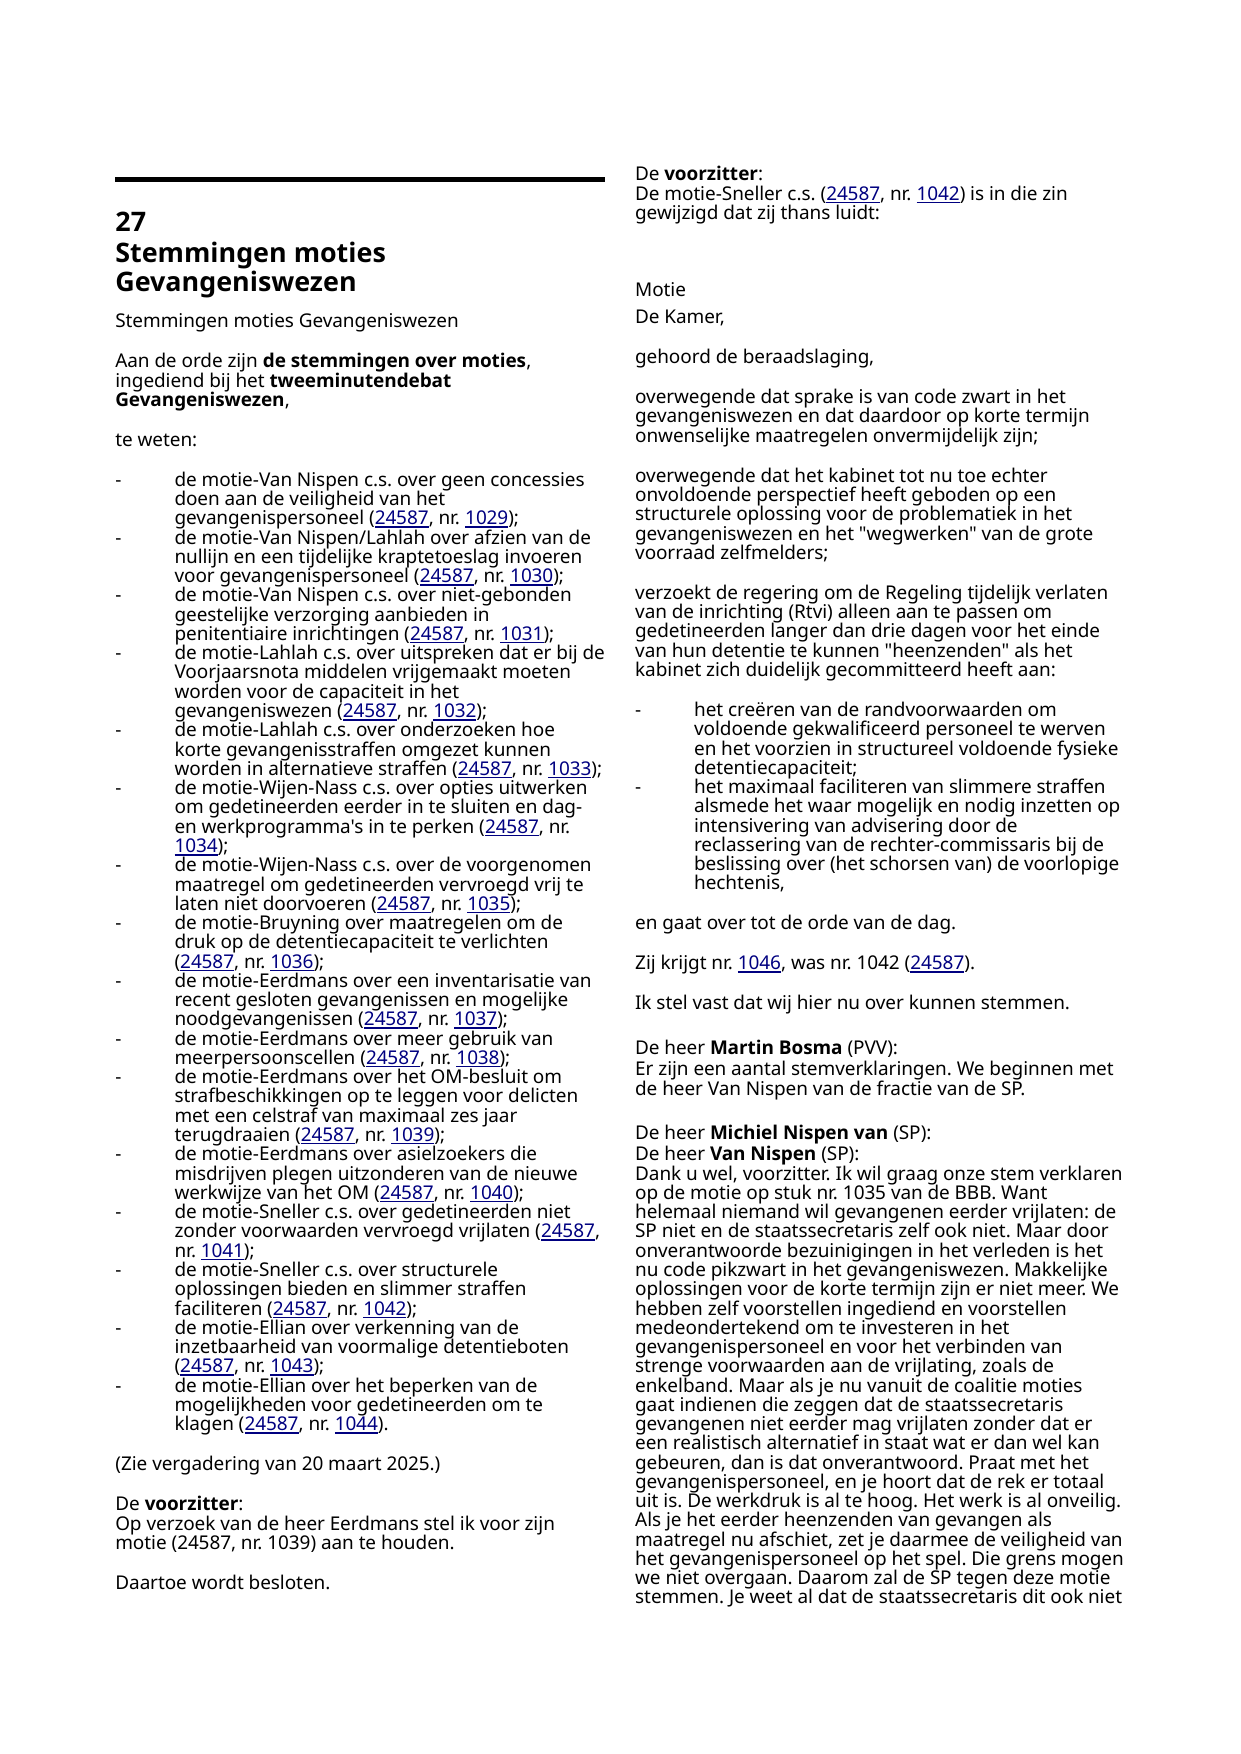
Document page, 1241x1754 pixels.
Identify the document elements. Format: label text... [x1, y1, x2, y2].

list de motie-Bruyning over maatregelen om de druk op de detentiecapaciteit te verlichten (24587, nr. 1036); [115, 914, 605, 972]
list de motie-Van Nispen c.s. over geen concessies doen aan de veiligheid van het gevangenispersoneel (24587, nr. 1029); [115, 471, 605, 529]
list de motie-Eerdmans over asielzoekers die misdrijven plegen uitzonderen van de nieuwe werkwijze van het OM (24587, nr. 1040); [115, 1145, 605, 1203]
list de motie-Van Nispen/Lahlah over afzien van de nullijn en een tijdelijke kraptetoeslag invoeren voor gevangenispersoneel (24587, nr. 1030); [115, 529, 605, 586]
list de motie-Ellian over verkenning van de inzetbaarheid van voormalige detentieboten (24587, nr. 1043); [115, 1319, 605, 1377]
list de motie-Eerdmans over het OM-besluit om strafbeschikkingen op te leggen voor delicten met een celstraf van maximaal zes jaar terugdraaien (24587, nr. 1039); [115, 1068, 605, 1145]
text De voorzitter: [635, 165, 1125, 184]
list de motie-Eerdmans over meer gebruik van meerpersoonscellen (24587, nr. 1038); [115, 1030, 605, 1068]
text Motie [635, 277, 1125, 302]
list de motie-Sneller c.s. over structurele oplossingen bieden en slimmer straffen faciliteren (24587, nr. 1042); [115, 1261, 605, 1319]
text (Zie vergadering van 20 maart 2025.) [115, 1455, 605, 1474]
text Stemmingen moties Gevangeniswezen [115, 239, 605, 312]
list de motie-Eerdmans over een inventarisatie van recent gesloten gevangenissen en mogelijke noodgevangenissen (24587, nr. 1037); [115, 972, 605, 1030]
text Daartoe wordt besloten. [115, 1574, 605, 1593]
text en gaat over tot de orde van de dag. [635, 914, 1125, 934]
text Stemmingen moties Gevangeniswezen [115, 312, 605, 332]
text De Kamer, [635, 308, 1125, 327]
list de motie-Sneller c.s. over gedetineerden niet zonder voorwaarden vervroegd vrijlaten (24587, nr. 1041); [115, 1203, 605, 1261]
list het creëren van de randvoorwaarden om voldoende gekwalificeerd personeel te werven en het voorzien in structureel voldoende fysieke detentiecapaciteit; [635, 701, 1125, 778]
list de motie-Wijen-Nass c.s. over opties uitwerken om gedetineerden eerder in te sluiten en dag- en werkprogramma's in te perken (24587, nr. 1034); [115, 779, 605, 856]
text 27 [115, 203, 605, 239]
text Op verzoek van de heer Eerdmans stel ik voor zijn motie (24587, nr. 1039) aan te houden. [115, 1514, 605, 1553]
text te weten: [115, 431, 605, 450]
text De voorzitter: [115, 1495, 605, 1514]
list de motie-Ellian over het beperken van de mogelijkheden voor gedetineerden om te klagen (24587, nr. 1044). [115, 1377, 605, 1434]
text verzoekt de regering om de Regeling tijdelijk verlaten van de inrichting (Rtvi) alleen aan te passen om gedetineerden langer dan drie dagen voor het einde van hun detentie te kunnen "heenzenden" als het kabinet zich duidelijk gecommitteerd heeft aan: [635, 584, 1125, 680]
text Ik stel vast dat wij hier nu over kunnen stemmen. [635, 994, 1125, 1014]
text gehoord de beraadslaging, [635, 348, 1125, 367]
text overwegende dat het kabinet tot nu toe echter onvoldoende perspectief heeft geboden op een structurele oplossing voor de problematiek in het gevangeniswezen en het "wegwerken" van de grote voorraad zelfmelders; [635, 467, 1125, 563]
text De heer Van Nispen (SP): [635, 1145, 1125, 1164]
text De heer Michiel Nispen van (SP): [635, 1119, 1125, 1145]
text Dank u wel, voorzitter. Ik wil graag onze stem verklaren op de motie op stuk nr. 1035 van de BBB. Want helemaal niemand wil gevangenen eerder vrijlaten: de SP niet en de staatssecretaris zelf ook niet. Maar door onverantwoorde bezuinigingen in het verleden is het nu code pikzwart in het gevangeniswezen. Makkelijke oplossingen voor de korte termijn zijn er niet meer. We hebben zelf voorstellen ingediend en voorstellen medeondertekend om te investeren in het gevangenispersoneel en voor het verbinden van strenge voorwaarden aan de vrijlating, zoals de enkelband. Maar als je nu vanuit de coalitie moties gaat indienen die zeggen dat de staatssecretaris gevangenen niet eerder mag vrijlaten zonder dat er een realistisch alternatief in staat wat er dan wel kan gebeuren, dan is dat onverantwoord. Praat met het gevangenispersoneel, en je hoort dat de rek er totaal uit is. De werkdruk is al te hoog. Het werk is al onveilig. Als je het eerder heenzenden van gevangen als maatregel nu afschiet, zet je daarmee de veiligheid van het gevangenispersoneel op het spel. Die grens mogen we niet overgaan. Daarom zal de SP tegen deze motie stemmen. Je weet al dat de staatssecretaris dit ook niet [635, 1164, 1125, 1608]
list de motie-Lahlah c.s. over onderzoeken hoe korte gevangenisstraffen omgezet kunnen worden in alternatieve straffen (24587, nr. 1033); [115, 721, 605, 779]
text overwegende dat sprake is van code zwart in het gevangeniswezen en dat daardoor op korte termijn onwenselijke maatregelen onvermijdelijk zijn; [635, 388, 1125, 446]
list het maximaal faciliteren van slimmere straffen alsmede het waar mogelijk en nodig inzetten op intensivering van advisering door de reclassering van de rechter-commissaris bij de beslissing over (het schorsen van) de voorlopige hechtenis, [635, 778, 1125, 894]
text Er zijn een aantal stemverklaringen. We beginnen met de heer Van Nispen van de fractie van de SP. [635, 1060, 1125, 1099]
text De heer Martin Bosma (PVV): [635, 1034, 1125, 1060]
text De motie-Sneller c.s. (24587, nr. 1042) is in die zin gewijzigd dat zij thans luidt: [635, 184, 1125, 223]
list de motie-Wijen-Nass c.s. over de voorgenomen maatregel om gedetineerden vervroegd vrij te laten niet doorvoeren (24587, nr. 1035); [115, 856, 605, 914]
text Aan de orde zijn de stemmingen over moties, ingediend bij het tweeminutendebat Gevangeniswezen, [115, 352, 605, 410]
text Zij krijgt nr. 1046, was nr. 1042 (24587). [635, 954, 1125, 974]
list de motie-Lahlah c.s. over uitspreken dat er bij de Voorjaarsnota middelen vrijgemaakt moeten worden voor de capaciteit in het gevangeniswezen (24587, nr. 1032); [115, 644, 605, 721]
list de motie-Van Nispen c.s. over niet-gebonden geestelijke verzorging aanbieden in penitentiaire inrichtingen (24587, nr. 1031); [115, 586, 605, 644]
